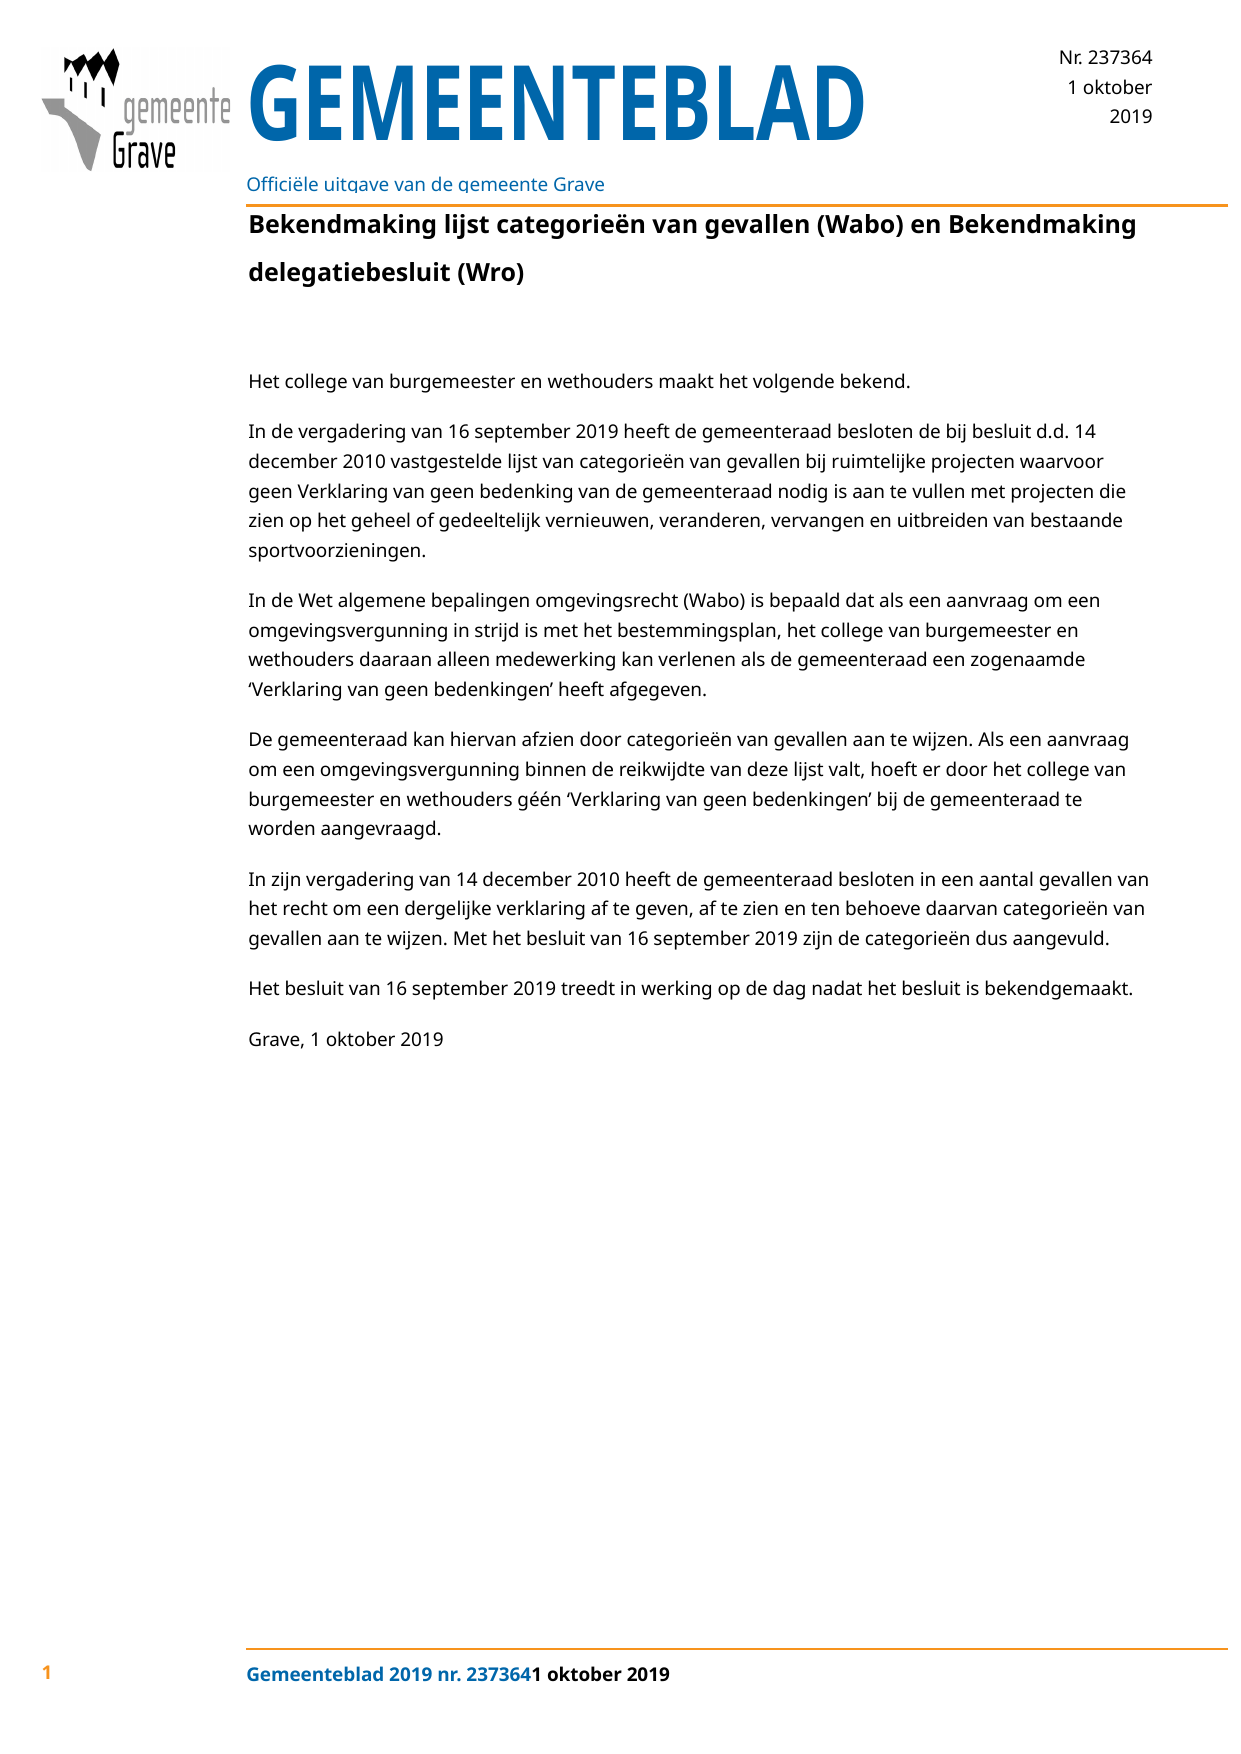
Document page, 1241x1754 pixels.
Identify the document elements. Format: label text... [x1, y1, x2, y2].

picture [41, 47, 231, 172]
text Het besluit van 16 september 2019 treedt in werking op de dag nadat het besluit is bekendgemaakt. [248, 975, 1152, 1001]
text De gemeenteraad kan hiervan afzien door categorieën van gevallen aan te wijzen. Als een aanvraag om een omgevingsvergunning binnen de reikwijdte van deze lijst valt, hoeft er door het college van burgemeester en wethouders géén ‘Verklaring van geen bedenkingen’ bij de gemeenteraad te worden aangevraagd. [248, 727, 1152, 841]
text In zijn vergadering van 14 december 2010 heeft de gemeenteraad besloten in een aantal gevallen van het recht om een dergelijke verklaring af te geven, af te zien en ten behoeve daarvan categorieën van gevallen aan te wijzen. Met het besluit van 16 september 2019 zijn de categorieën dus aangevuld. [248, 866, 1152, 951]
text Het college van burgemeester en wethouders maakt het volgende bekend. [248, 368, 1152, 394]
text In de vergadering van 16 september 2019 heeft de gemeenteraad besloten de bij besluit d.d. 14 december 2010 vastgestelde lijst van categorieën van gevallen bij ruimtelijke projecten waarvoor geen Verklaring van geen bedenking van de gemeenteraad nodig is aan te vullen met projecten die zien op het geheel of gedeeltelijk vernieuwen, veranderen, vervangen en uitbreiden van bestaande sportvoorzieningen. [248, 419, 1152, 563]
text In de Wet algemene bepalingen omgevingsrecht (Wabo) is bepaald dat als een aanvraag om een omgevingsvergunning in strijd is met het bestemmingsplan, het college van burgemeester en wethouders daaraan alleen medewerking kan verlenen als de gemeenteraad een zogenaamde ‘Verklaring van geen bedenkingen’ heeft afgegeven. [248, 587, 1152, 702]
text Grave, 1 oktober 2019 [248, 1026, 1152, 1052]
text Bekendmaking lijst categorieën van gevallen (Wabo) en Bekendmaking delegatiebesluit (Wro) [248, 207, 1152, 288]
